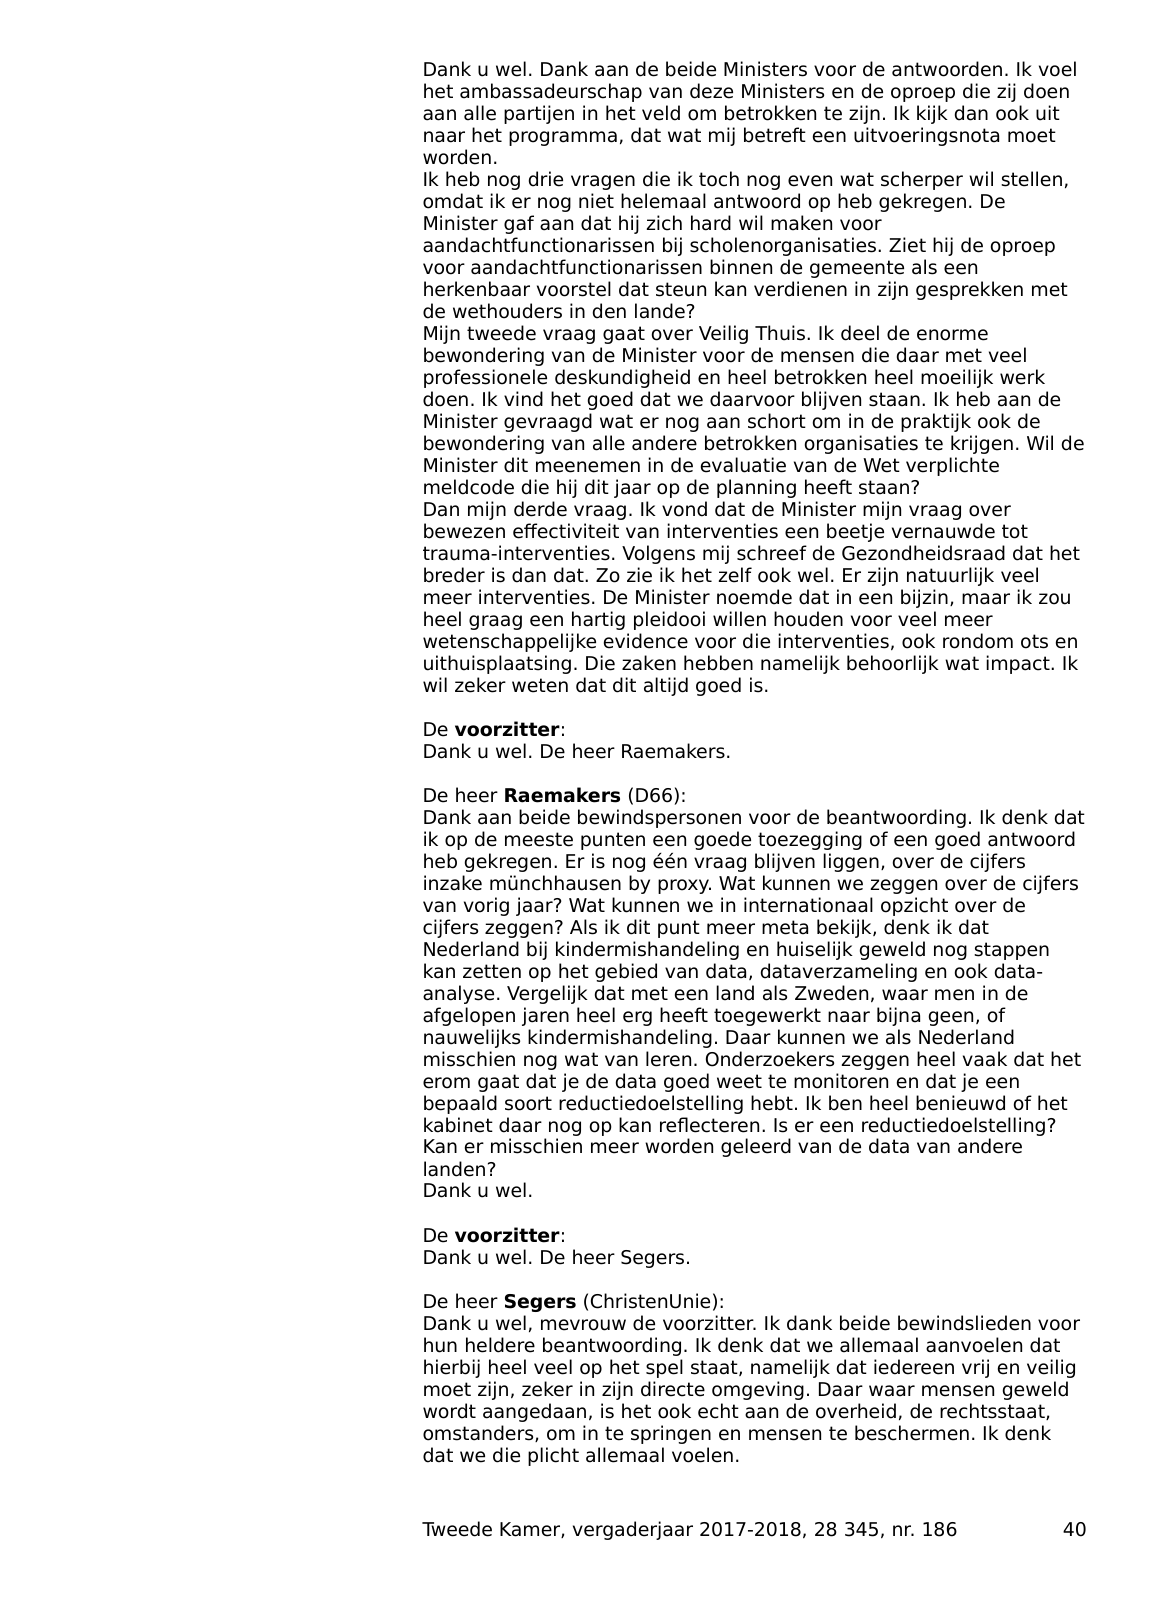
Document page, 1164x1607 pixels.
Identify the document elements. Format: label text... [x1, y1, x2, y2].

text Dank u wel. De heer Raemakers. [422, 741, 1087, 763]
text De voorzitter: [422, 1224, 1087, 1247]
text Ik heb nog drie vragen die ik toch nog even wat scherper wil stellen, omdat ik er nog niet helemaal antwoord op heb gekregen. De Minister gaf aan dat hij zich hard wil maken voor aandachtfunctionarissen bij scholenorganisaties. Ziet hij de oproep voor aandachtfunctionarissen binnen de gemeente als een herkenbaar voorstel dat steun kan verdienen in zijn gesprekken met de wethouders in den lande? [422, 169, 1087, 323]
text Mijn tweede vraag gaat over Veilig Thuis. Ik deel de enorme bewondering van de Minister voor de mensen die daar met veel professionele deskundigheid en heel betrokken heel moeilijk werk doen. Ik vind het goed dat we daarvoor blijven staan. Ik heb aan de Minister gevraagd wat er nog aan schort om in de praktijk ook de bewondering van alle andere betrokken organisaties te krijgen. Wil de Minister dit meenemen in de evaluatie van de Wet verplichte meldcode die hij dit jaar op de planning heeft staan? [422, 323, 1087, 499]
text Dank u wel, mevrouw de voorzitter. Ik dank beide bewindslieden voor hun heldere beantwoording. Ik denk dat we allemaal aanvoelen dat hierbij heel veel op het spel staat, namelijk dat iedereen vrij en veilig moet zijn, zeker in zijn directe omgeving. Daar waar mensen geweld wordt aangedaan, is het ook echt aan de overheid, de rechtsstaat, omstanders, om in te springen en mensen te beschermen. Ik denk dat we die plicht allemaal voelen. [422, 1313, 1087, 1467]
text De heer Raemakers (D66): [422, 785, 1087, 807]
text De voorzitter: [422, 719, 1087, 741]
text Dank u wel. De heer Segers. [422, 1247, 1087, 1268]
text Dank u wel. Dank aan de beide Ministers voor de antwoorden. Ik voel het ambassadeurschap van deze Ministers en de oproep die zij doen aan alle partijen in het veld om betrokken te zijn. Ik kijk dan ook uit naar het programma, dat wat mij betreft een uitvoeringsnota moet worden. [422, 59, 1087, 169]
text De heer Segers (ChristenUnie): [422, 1291, 1087, 1313]
text Dank aan beide bewindspersonen voor de beantwoording. Ik denk dat ik op de meeste punten een goede toezegging of een goed antwoord heb gekregen. Er is nog één vraag blijven liggen, over de cijfers inzake münchhausen by proxy. Wat kunnen we zeggen over de cijfers van vorig jaar? Wat kunnen we in internationaal opzicht over de cijfers zeggen? Als ik dit punt meer meta bekijk, denk ik dat Nederland bij kindermishandeling en huiselijk geweld nog stappen kan zetten op het gebied van data, dataverzameling en ook data-analyse. Vergelijk dat met een land als Zweden, waar men in de afgelopen jaren heel erg heeft toegewerkt naar bijna geen, of nauwelijks kindermishandeling. Daar kunnen we als Nederland misschien nog wat van leren. Onderzoekers zeggen heel vaak dat het erom gaat dat je de data goed weet te monitoren en dat je een bepaald soort reductiedoelstelling hebt. Ik ben heel benieuwd of het kabinet daar nog op kan reflecteren. Is er een reductiedoelstelling? Kan er misschien meer worden geleerd van de data van andere landen? [422, 807, 1087, 1180]
text Dank u wel. [422, 1180, 1087, 1202]
text Dan mijn derde vraag. Ik vond dat de Minister mijn vraag over bewezen effectiviteit van interventies een beetje vernauwde tot trauma-interventies. Volgens mij schreef de Gezondheidsraad dat het breder is dan dat. Zo zie ik het zelf ook wel. Er zijn natuurlijk veel meer interventies. De Minister noemde dat in een bijzin, maar ik zou heel graag een hartig pleidooi willen houden voor veel meer wetenschappelijke evidence voor die interventies, ook rondom ots en uithuisplaatsing. Die zaken hebben namelijk behoorlijk wat impact. Ik wil zeker weten dat dit altijd goed is. [422, 499, 1087, 696]
